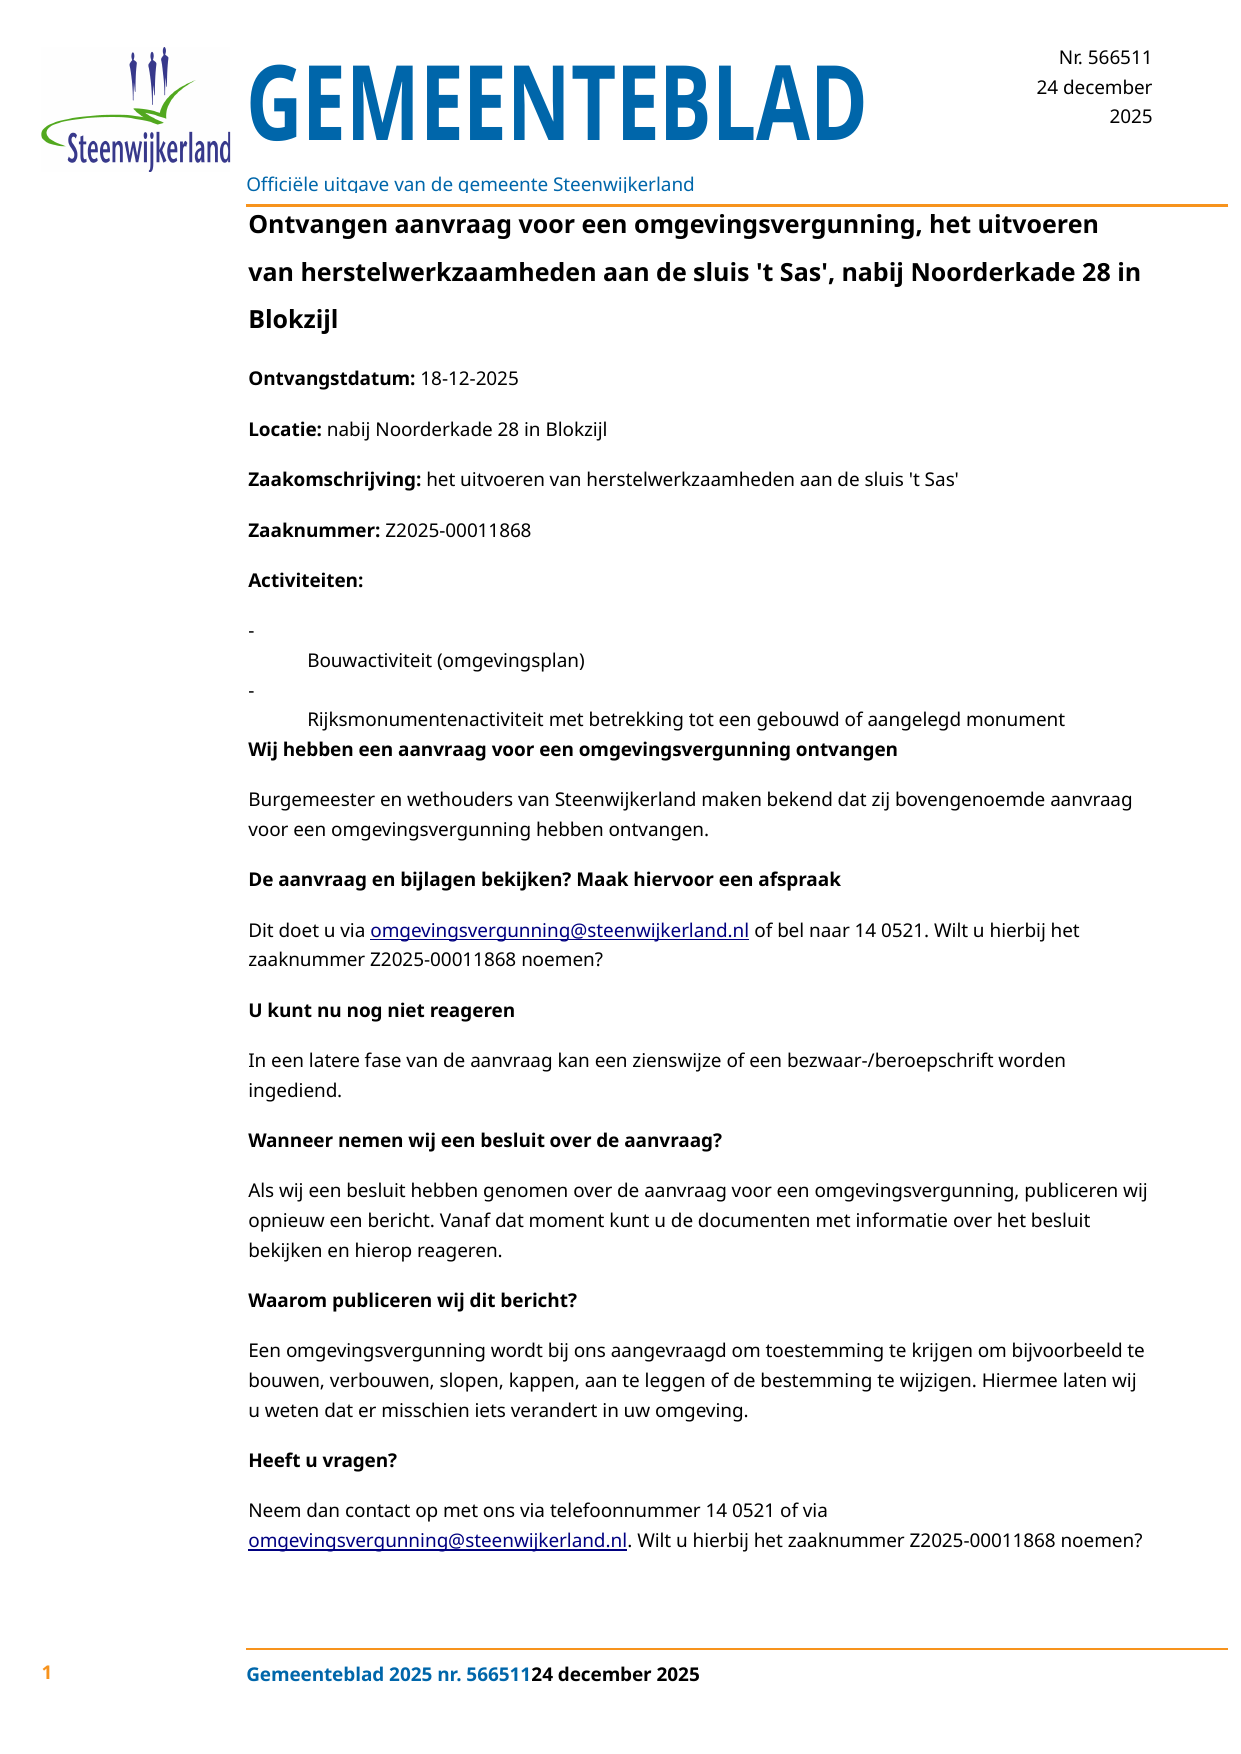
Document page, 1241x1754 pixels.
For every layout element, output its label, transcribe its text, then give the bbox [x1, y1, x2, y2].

text Ontvangen aanvraag voor een omgevingsvergunning, het uitvoeren van herstelwerkzaamheden aan de sluis 't Sas', nabij Noorderkade 28 in Blokzijl [248, 207, 1152, 336]
text Burgemeester en wethouders van Steenwijkerland maken bekend dat zij bovengenoemde aanvraag voor een omgevingsvergunning hebben ontvangen. [248, 786, 1152, 842]
text Zaakomschrijving: het uitvoeren van herstelwerkzaamheden aan de sluis 't Sas' [248, 466, 1152, 492]
list Rijksmonumentenactiviteit met betrekking tot een gebouwd of aangelegd monument [248, 706, 1152, 732]
text De aanvraag en bijlagen bekijken? Maak hiervoor een afspraak [248, 866, 1152, 892]
text Ontvangstdatum: 18-12-2025 [248, 366, 1152, 391]
text Dit doet u via omgevingsvergunning@steenwijkerland.nl of bel naar 14 0521. Wilt u hierbij het zaaknummer Z2025-00011868 noemen? [248, 917, 1152, 972]
text Wij hebben een aanvraag voor een omgevingsvergunning ontvangen [248, 736, 1152, 762]
text Locatie: nabij Noorderkade 28 in Blokzijl [248, 416, 1152, 442]
text In een latere fase van de aanvraag kan een zienswijze of een bezwaar-/beroepschrift worden ingediend. [248, 1047, 1152, 1102]
text Als wij een besluit hebben genomen over de aanvraag voor een omgevingsvergunning, publiceren wij opnieuw een bericht. Vanaf dat moment kunt u de documenten met informatie over het besluit bekijken en hierop reageren. [248, 1178, 1152, 1262]
text Heeft u vragen? [248, 1447, 1152, 1473]
list Bouwactiviteit (omgevingsplan) [248, 647, 1152, 673]
text U kunt nu nog niet reageren [248, 997, 1152, 1022]
text Neem dan contact op met ons via telefoonnummer 14 0521 of via omgevingsvergunning@steenwijkerland.nl. Wilt u hierbij het zaaknummer Z2025-00011868 noemen? [248, 1498, 1152, 1553]
text Activiteiten: [248, 567, 1152, 593]
text Wanneer nemen wij een besluit over de aanvraag? [248, 1127, 1152, 1153]
text Een omgevingsvergunning wordt bij ons aangevraagd om toestemming te krijgen om bijvoorbeeld te bouwen, verbouwen, slopen, kappen, aan te leggen of de bestemming te wijzigen. Hiermee laten wij u weten dat er misschien iets verandert in uw omgeving. [248, 1338, 1152, 1422]
picture [41, 47, 231, 172]
text Waarom publiceren wij dit bericht? [248, 1287, 1152, 1313]
text Zaaknummer: Z2025-00011868 [248, 517, 1152, 542]
